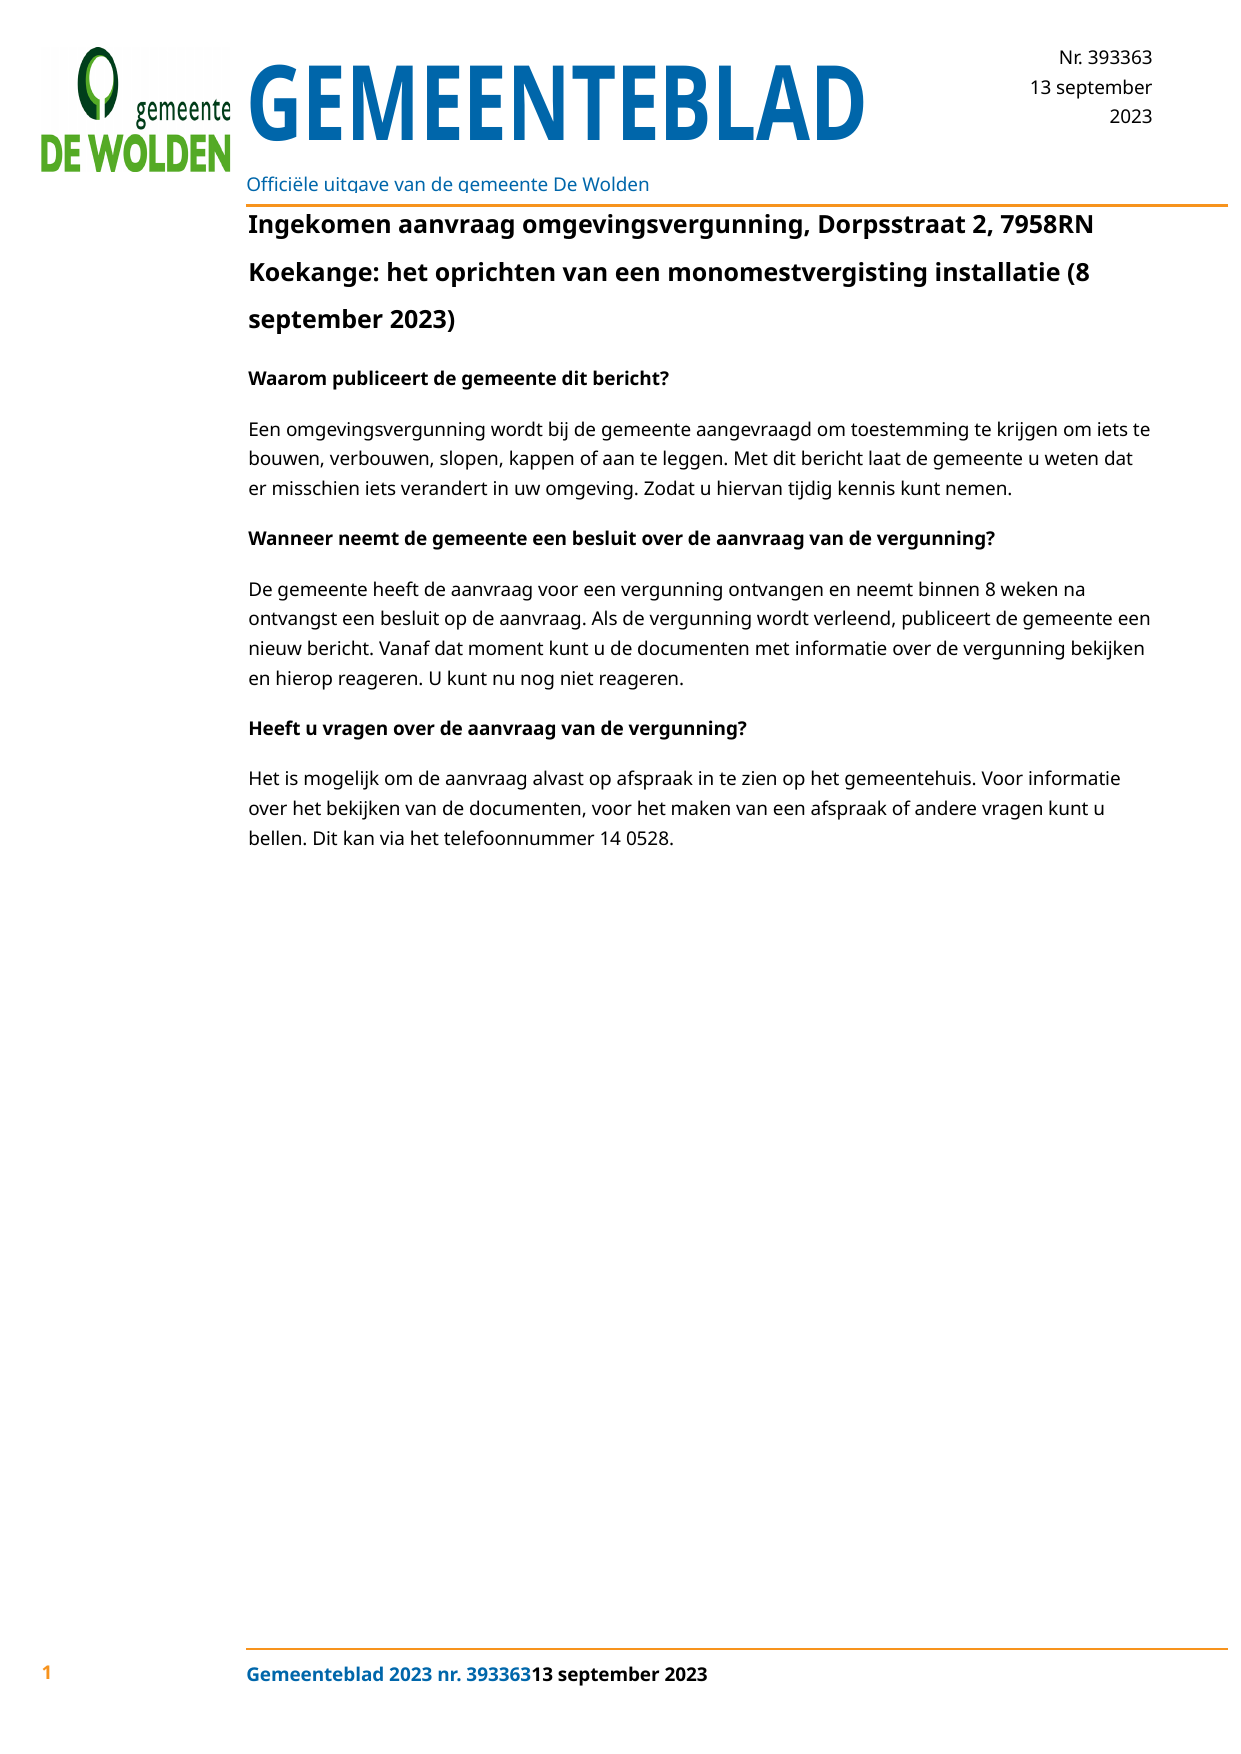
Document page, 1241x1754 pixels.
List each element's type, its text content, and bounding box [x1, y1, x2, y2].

picture [41, 47, 231, 172]
text Ingekomen aanvraag omgevingsvergunning, Dorpsstraat 2, 7958RN Koekange: het oprichten van een monomestvergisting installatie (8 september 2023) [248, 207, 1152, 336]
text Het is mogelijk om de aanvraag alvast op afspraak in te zien op het gemeentehuis. Voor informatie over het bekijken van de documenten, voor het maken van een afspraak of andere vragen kunt u bellen. Dit kan via het telefoonnummer 14 0528. [248, 766, 1152, 850]
text Waarom publiceert de gemeente dit bericht? [248, 366, 1152, 391]
text Heeft u vragen over de aanvraag van de vergunning? [248, 715, 1152, 741]
text Wanneer neemt de gemeente een besluit over de aanvraag van de vergunning? [248, 526, 1152, 551]
text Een omgevingsvergunning wordt bij de gemeente aangevraagd om toestemming te krijgen om iets te bouwen, verbouwen, slopen, kappen of aan te leggen. Met dit bericht laat de gemeente u weten dat er misschien iets verandert in uw omgeving. Zodat u hiervan tijdig kennis kunt nemen. [248, 416, 1152, 501]
text De gemeente heeft de aanvraag voor een vergunning ontvangen en neemt binnen 8 weken na ontvangst een besluit op de aanvraag. Als de vergunning wordt verleend, publiceert de gemeente een nieuw bericht. Vanaf dat moment kunt u de documenten met informatie over de vergunning bekijken en hierop reageren. U kunt nu nog niet reageren. [248, 576, 1152, 690]
